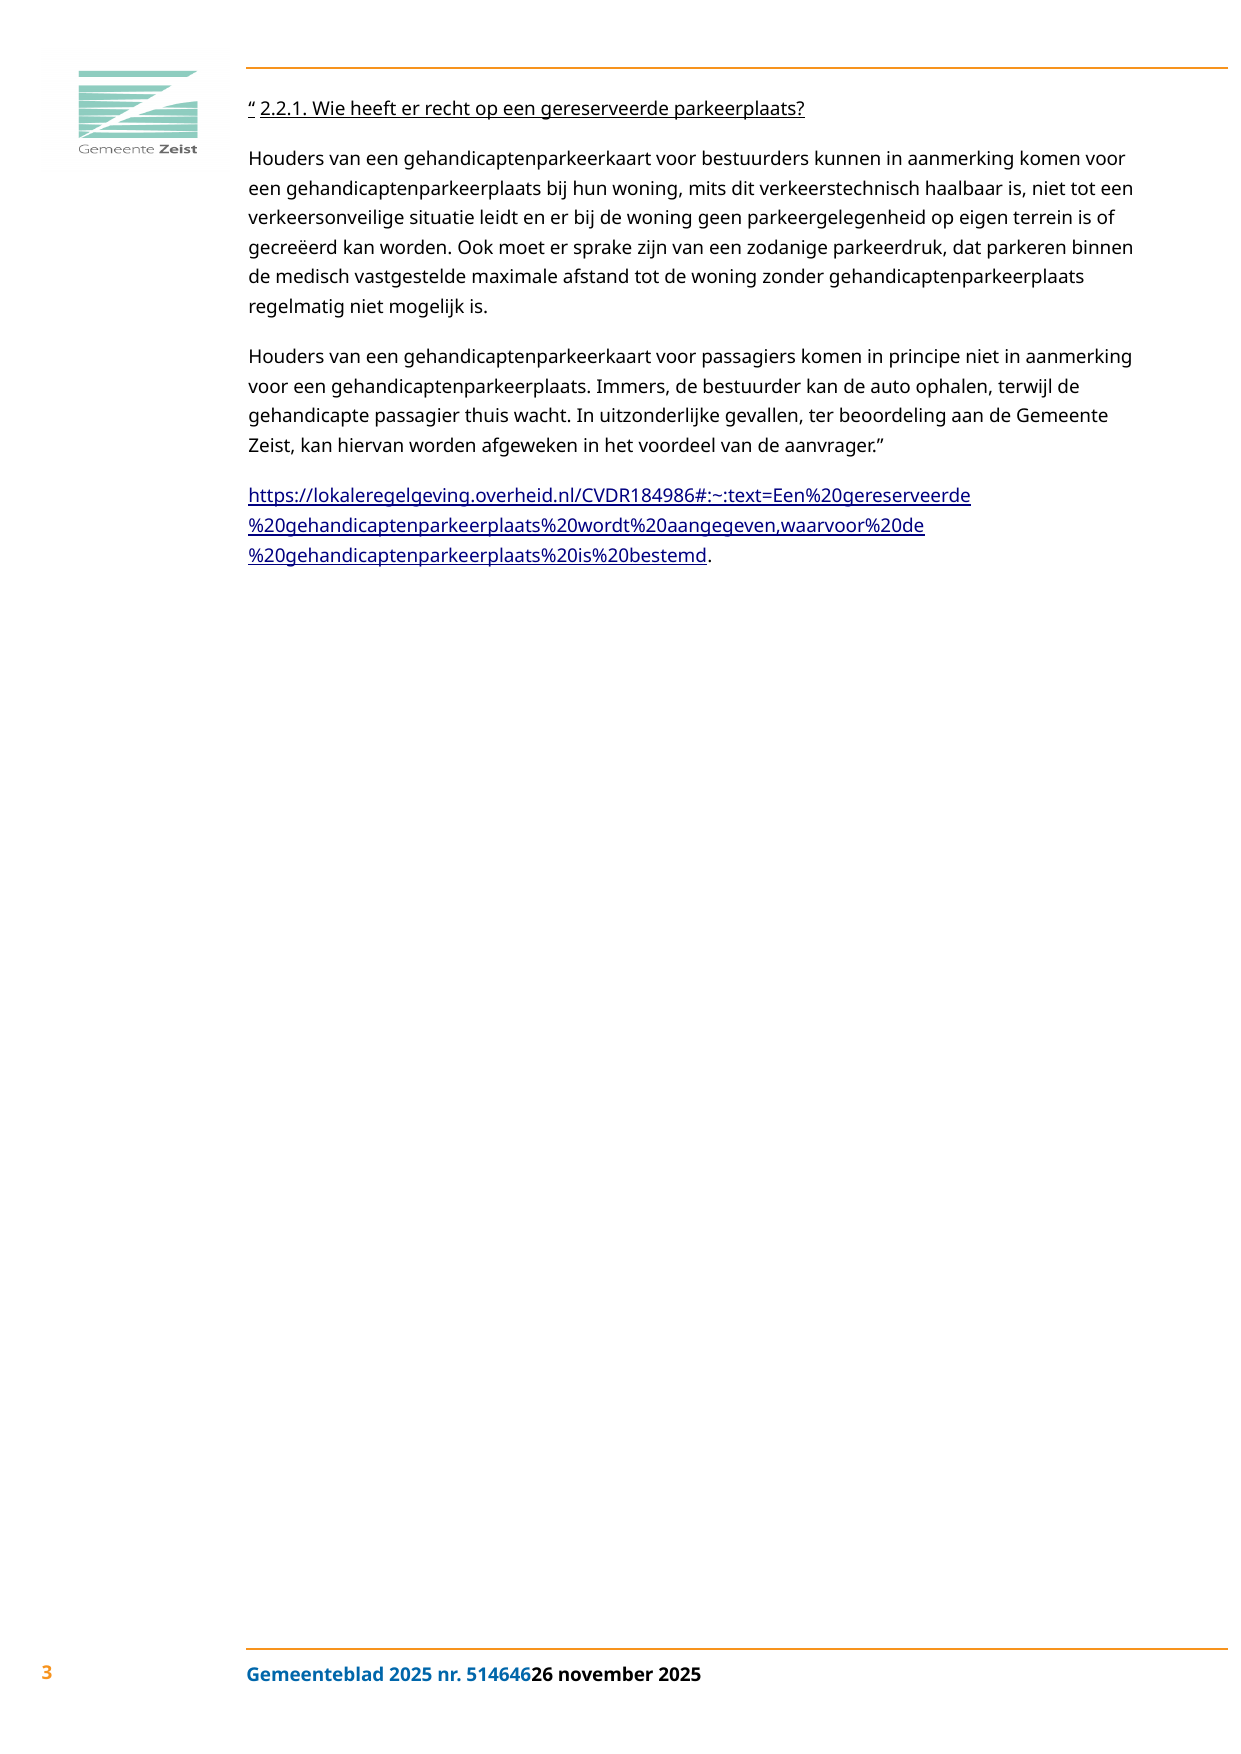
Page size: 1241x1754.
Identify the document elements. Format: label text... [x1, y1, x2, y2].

picture [41, 47, 231, 172]
text “ 2.2.1. Wie heeft er recht op een gereserveerde parkeerplaats? [248, 95, 1152, 121]
text https://lokaleregelgeving.overheid.nl/CVDR184986#:~:text=Een%20gereserveerde%20gehandicaptenparkeerplaats%20wordt%20aangegeven,waarvoor%20de%20gehandicaptenparkeerplaats%20is%20bestemd. [248, 483, 1152, 568]
text Houders van een gehandicaptenparkeerkaart voor passagiers komen in principe niet in aanmerking voor een gehandicaptenparkeerplaats. Immers, de bestuurder kan de auto ophalen, terwijl de gehandicapte passagier thuis wacht. In uitzonderlijke gevallen, ter beoordeling aan de Gemeente Zeist, kan hiervan worden afgeweken in het voordeel van de aanvrager.” [248, 343, 1152, 458]
text Houders van een gehandicaptenparkeerkaart voor bestuurders kunnen in aanmerking komen voor een gehandicaptenparkeerplaats bij hun woning, mits dit verkeerstechnisch haalbaar is, niet tot een verkeersonveilige situatie leidt en er bij de woning geen parkeergelegenheid op eigen terrein is of gecreëerd kan worden. Ook moet er sprake zijn van een zodanige parkeerdruk, dat parkeren binnen de medisch vastgestelde maximale afstand tot de woning zonder gehandicaptenparkeerplaats regelmatig niet mogelijk is. [248, 145, 1152, 319]
